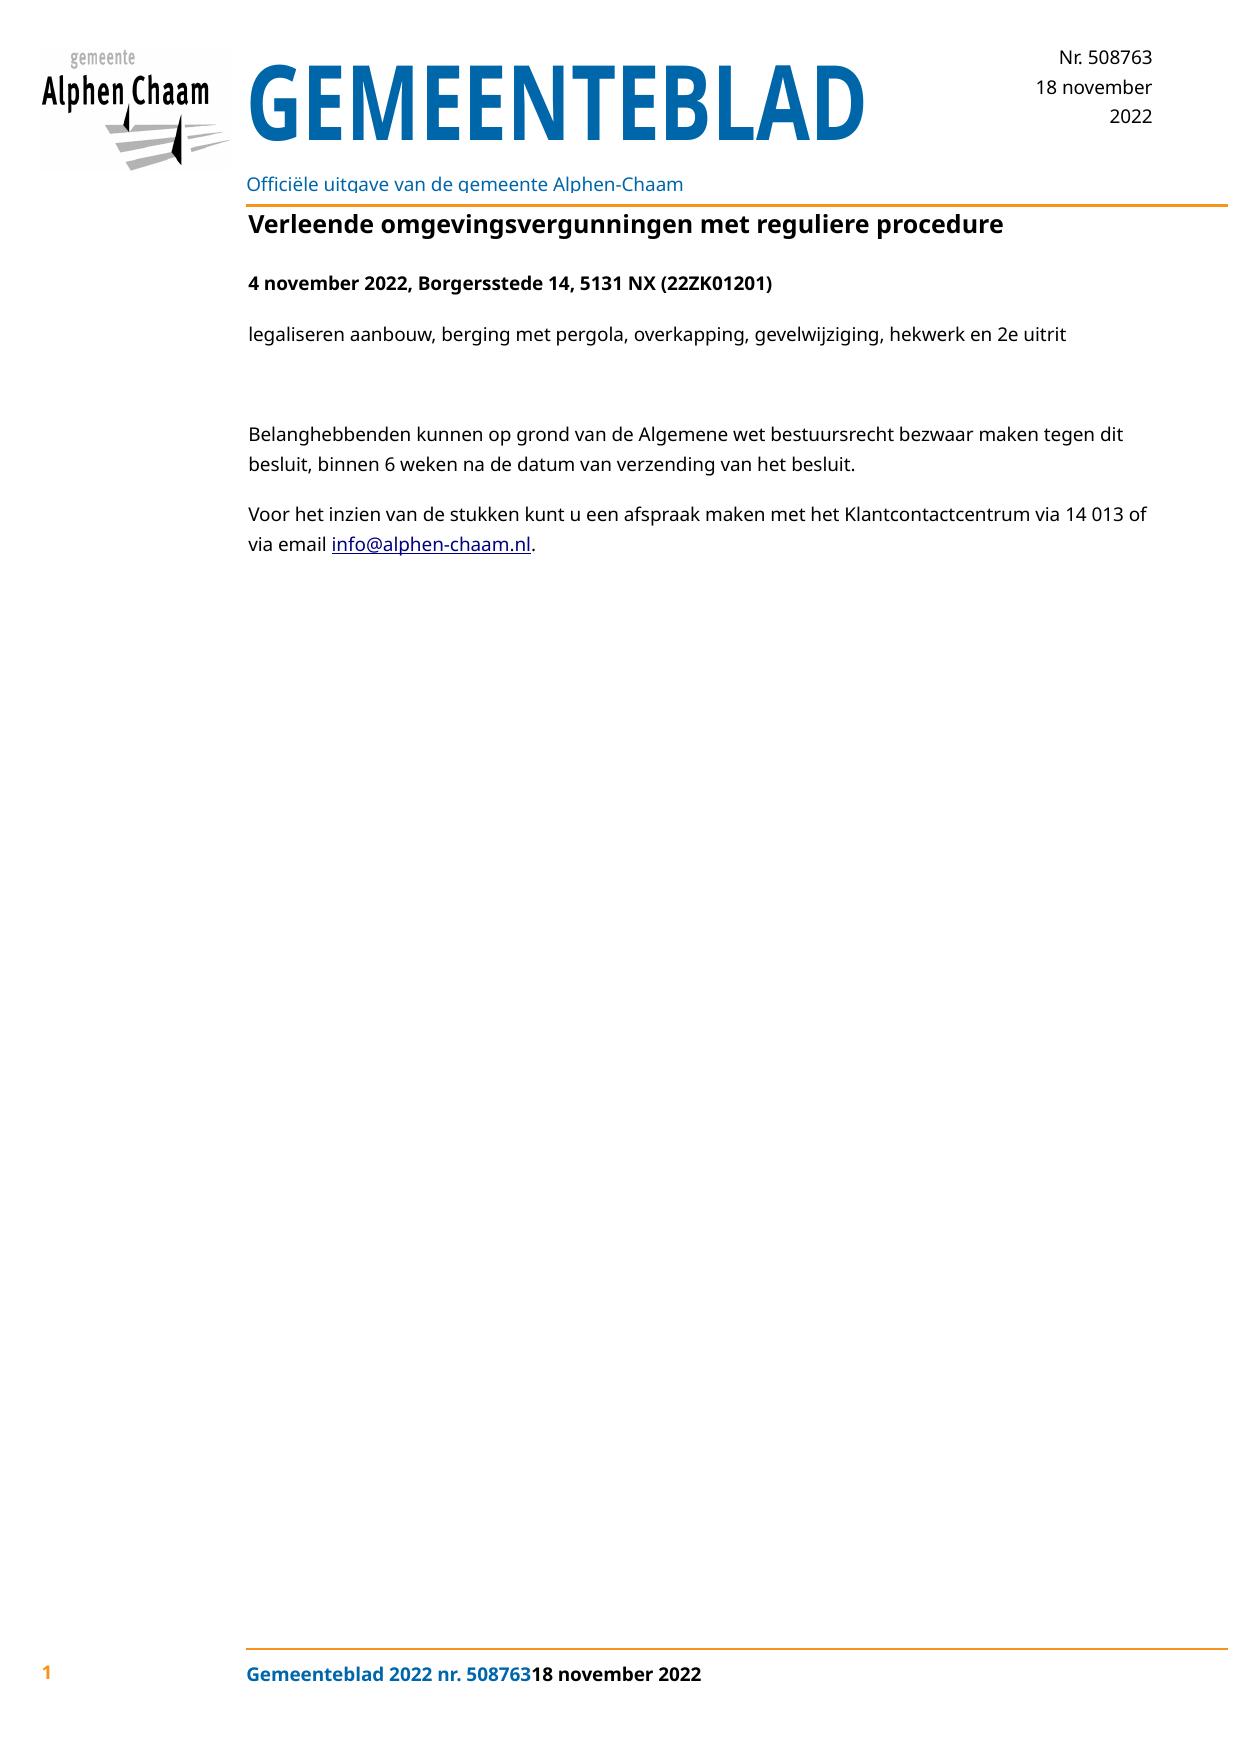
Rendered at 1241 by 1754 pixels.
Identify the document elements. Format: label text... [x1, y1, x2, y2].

text 4 november 2022, Borgersstede 14, 5131 NX (22ZK01201) [248, 270, 1152, 296]
text Verleende omgevingsvergunningen met reguliere procedure [248, 207, 1152, 241]
text legaliseren aanbouw, berging met pergola, overkapping, gevelwijziging, hekwerk en 2e uitrit [248, 321, 1152, 346]
text Belanghebbenden kunnen op grond van de Algemene wet bestuursrecht bezwaar maken tegen dit besluit, binnen 6 weken na de datum van verzending van het besluit. [248, 422, 1152, 477]
text Voor het inzien van de stukken kunt u een afspraak maken met het Klantcontactcentrum via 14 013 of via email info@alphen-chaam.nl. [248, 502, 1152, 557]
picture [41, 47, 231, 172]
